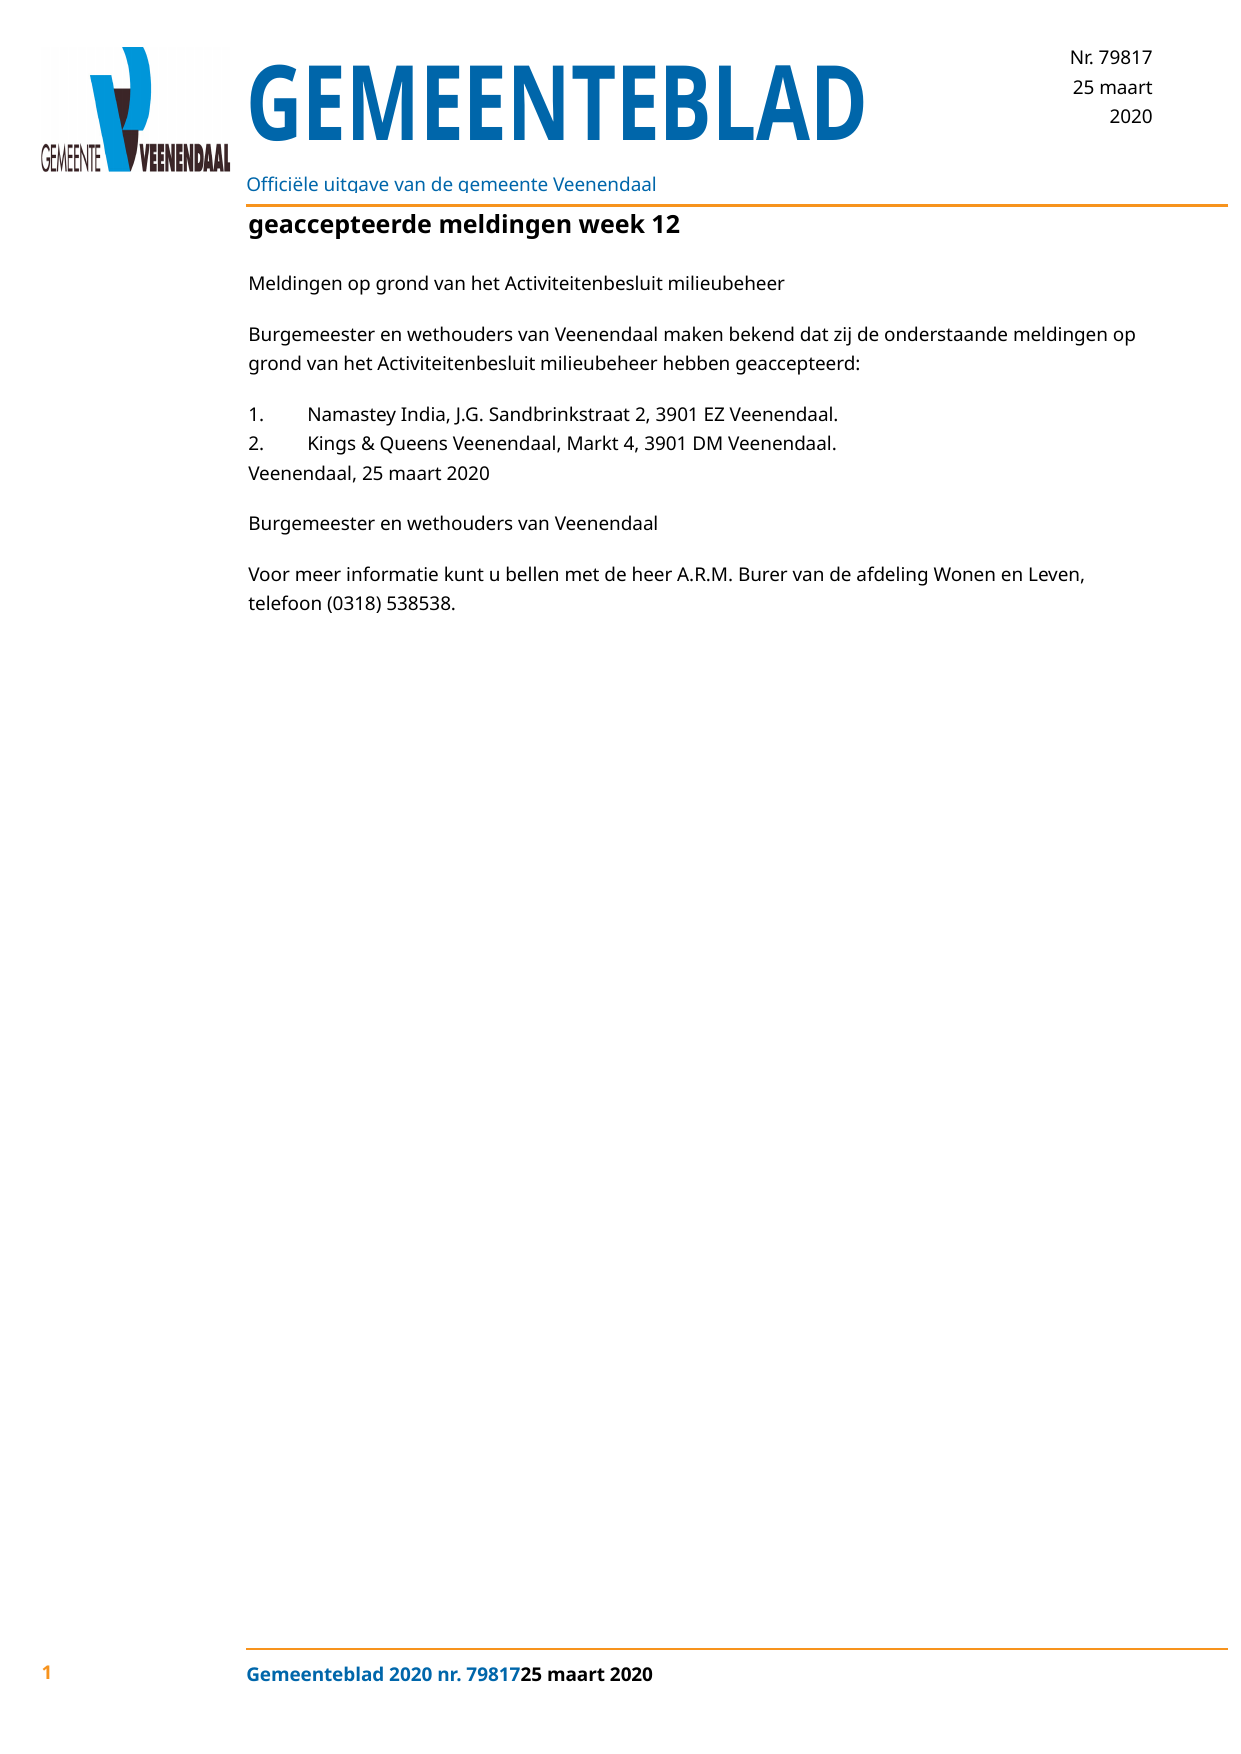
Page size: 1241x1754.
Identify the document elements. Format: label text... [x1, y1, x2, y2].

picture [123, 47, 231, 172]
text Veenendaal, 25 maart 2020 [248, 460, 1152, 486]
text Voor meer informatie kunt u bellen met de heer A.R.M. Burer van de afdeling Wonen en Leven, telefoon (0318) 538538. [248, 561, 1152, 616]
text Meldingen op grond van het Activiteitenbesluit milieubeheer [248, 270, 1152, 296]
list Namastey India, J.G. Sandbrinkstraat 2, 3901 EZ Veenendaal. [248, 401, 1152, 426]
picture [41, 47, 130, 172]
list Kings & Queens Veenendaal, Markt 4, 3901 DM Veenendaal. [248, 430, 1152, 456]
text Burgemeester en wethouders van Veenendaal maken bekend dat zij de onderstaande meldingen op grond van het Activiteitenbesluit milieubeheer hebben geaccepteerd: [248, 321, 1152, 376]
text geaccepteerde meldingen week 12 [248, 207, 1152, 241]
text Burgemeester en wethouders van Veenendaal [248, 510, 1152, 536]
